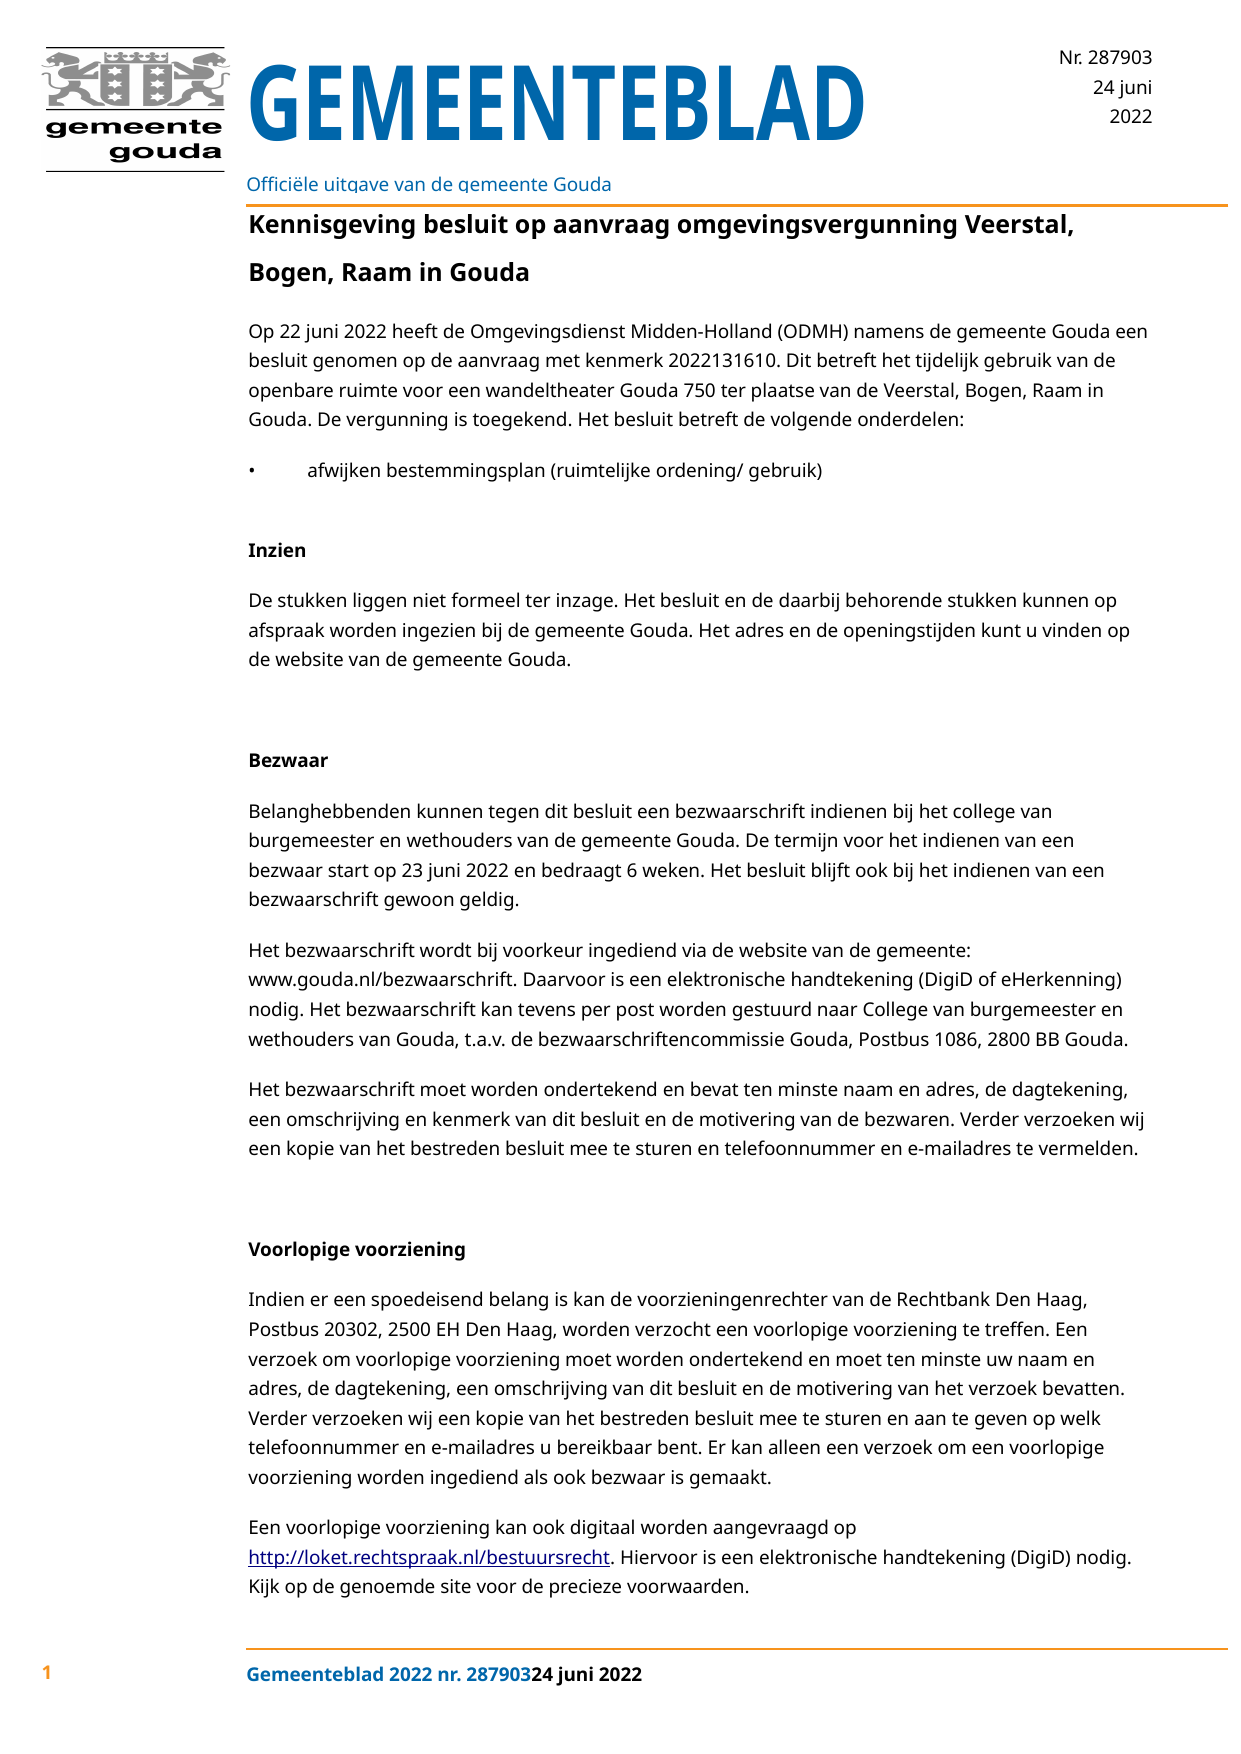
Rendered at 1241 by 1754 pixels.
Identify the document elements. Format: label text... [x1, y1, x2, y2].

text Bezwaar [248, 747, 1152, 773]
text Belanghebbenden kunnen tegen dit besluit een bezwaarschrift indienen bij het college van burgemeester en wethouders van de gemeente Gouda. De termijn voor het indienen van een bezwaar start op 23 juni 2022 en bedraagt 6 weken. Het besluit blijft ook bij het indienen van een bezwaarschrift gewoon geldig. [248, 798, 1152, 912]
picture [41, 47, 231, 172]
text Kennisgeving besluit op aanvraag omgevingsvergunning Veerstal, Bogen, Raam in Gouda [248, 207, 1152, 288]
text Het bezwaarschrift wordt bij voorkeur ingediend via de website van de gemeente: www.gouda.nl/bezwaarschrift. Daarvoor is een elektronische handtekening (DigiD of eHerkenning) nodig. Het bezwaarschrift kan tevens per post worden gestuurd naar College van burgemeester en wethouders van Gouda, t.a.v. de bezwaarschriftencommissie Gouda, Postbus 1086, 2800 BB Gouda. [248, 937, 1152, 1052]
text Inzien [248, 537, 1152, 563]
text Het bezwaarschrift moet worden ondertekend en bevat ten minste naam en adres, de dagtekening, een omschrijving en kenmerk van dit besluit en de motivering van de bezwaren. Verder verzoeken wij een kopie van het bestreden besluit mee te sturen en telefoonnummer en e-mailadres te vermelden. [248, 1076, 1152, 1161]
text Op 22 juni 2022 heeft de Omgevingsdienst Midden-Holland (ODMH) namens de gemeente Gouda een besluit genomen op de aanvraag met kenmerk 2022131610. Dit betreft het tijdelijk gebruik van de openbare ruimte voor een wandeltheater Gouda 750 ter plaatse van de Veerstal, Bogen, Raam in Gouda. De vergunning is toegekend. Het besluit betreft de volgende onderdelen: [248, 318, 1152, 432]
text De stukken liggen niet formeel ter inzage. Het besluit en de daarbij behorende stukken kunnen op afspraak worden ingezien bij de gemeente Gouda. Het adres en de openingstijden kunt u vinden op de website van de gemeente Gouda. [248, 587, 1152, 672]
text Indien er een spoedeisend belang is kan de voorzieningenrechter van de Rechtbank Den Haag, Postbus 20302, 2500 EH Den Haag, worden verzocht een voorlopige voorziening te treffen. Een verzoek om voorlopige voorziening moet worden ondertekend en moet ten minste uw naam en adres, de dagtekening, een omschrijving van dit besluit en de motivering van het verzoek bevatten. Verder verzoeken wij een kopie van het bestreden besluit mee te sturen en aan te geven op welk telefoonnummer en e-mailadres u bereikbaar bent. Er kan alleen een verzoek om een voorlopige voorziening worden ingediend als ook bezwaar is gemaakt. [248, 1287, 1152, 1490]
list afwijken bestemmingsplan (ruimtelijke ordening/ gebruik) [248, 457, 1152, 483]
text Voorlopige voorziening [248, 1236, 1152, 1262]
text Een voorlopige voorziening kan ook digitaal worden aangevraagd op http://loket.rechtspraak.nl/bestuursrecht. Hiervoor is een elektronische handtekening (DigiD) nodig. Kijk op de genoemde site voor de precieze voorwaarden. [248, 1514, 1152, 1599]
